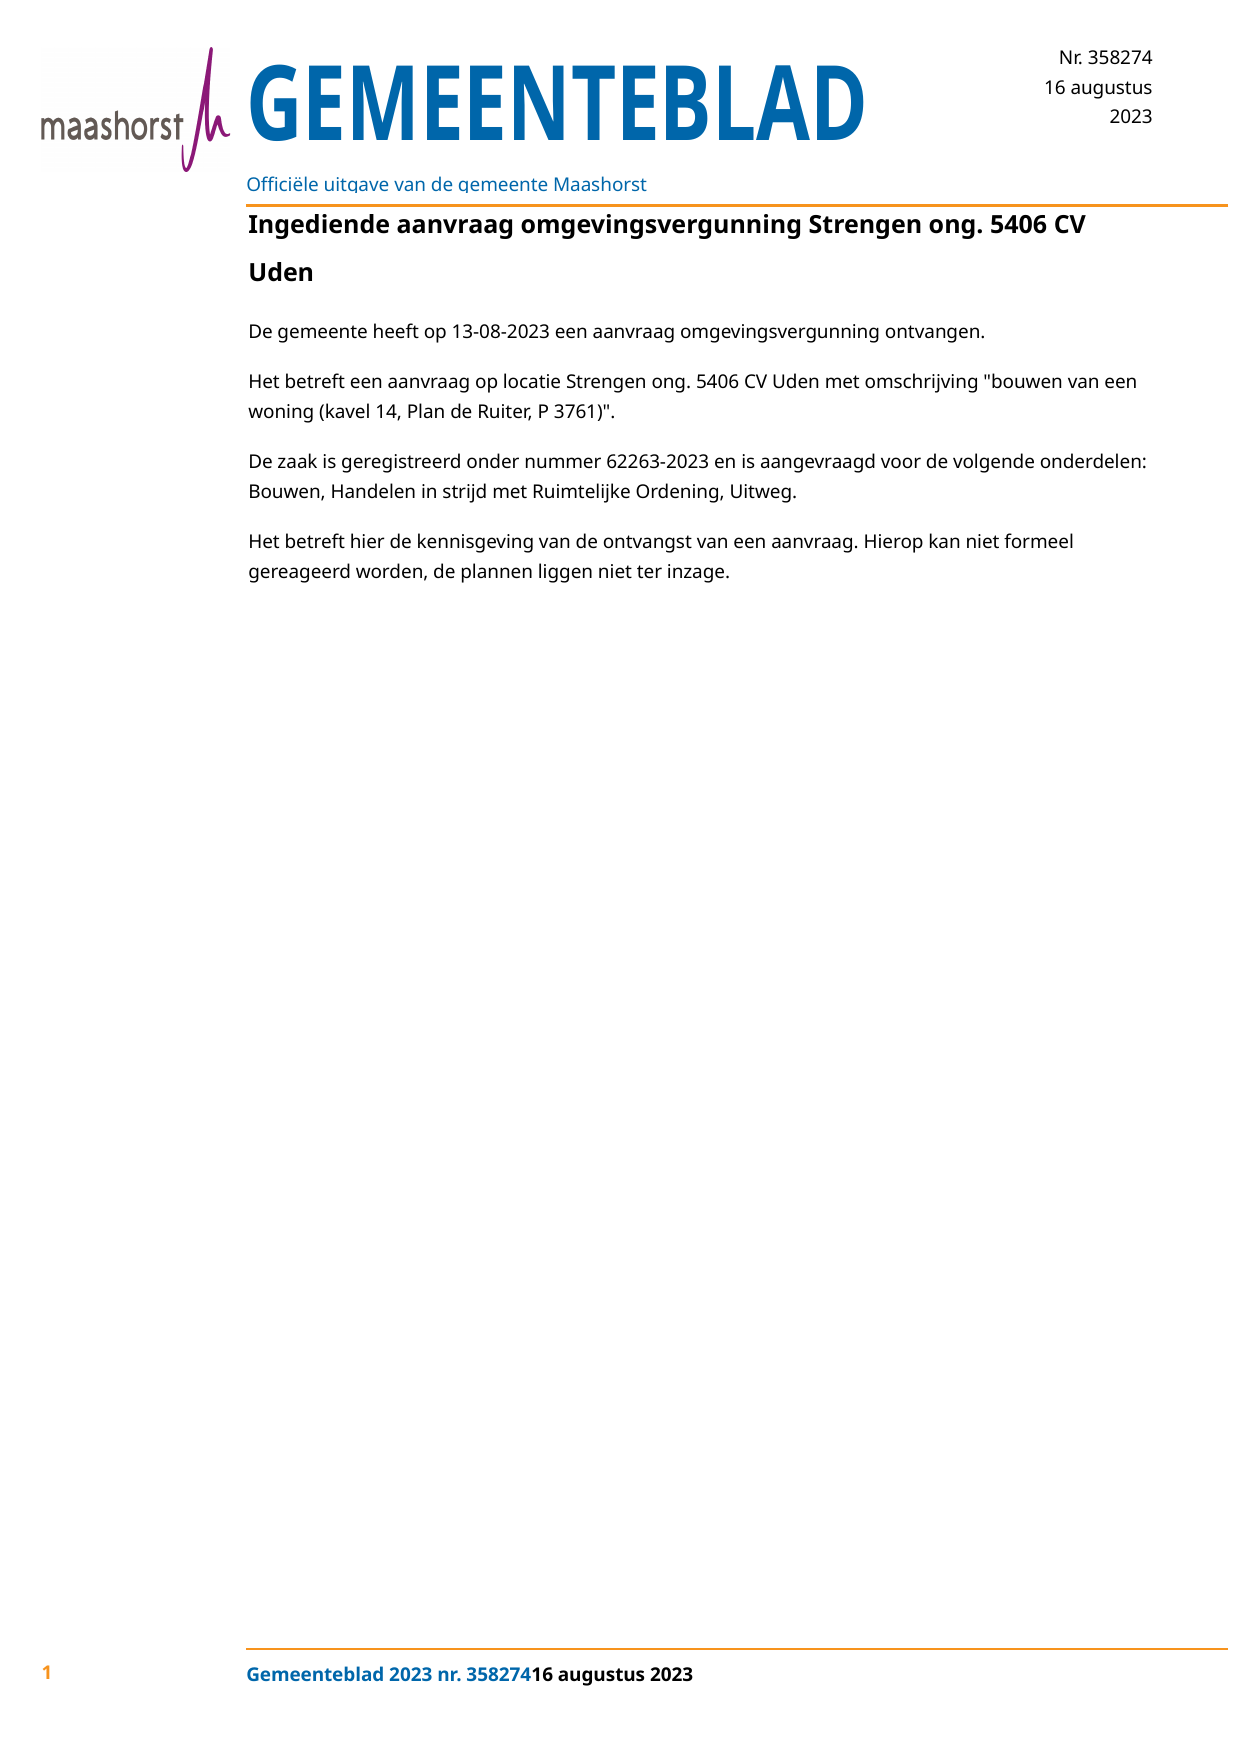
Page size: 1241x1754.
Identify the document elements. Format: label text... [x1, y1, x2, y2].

text De gemeente heeft op 13-08-2023 een aanvraag omgevingsvergunning ontvangen. [248, 318, 1152, 344]
text Het betreft een aanvraag op locatie Strengen ong. 5406 CV Uden met omschrijving "bouwen van een woning (kavel 14, Plan de Ruiter, P 3761)". [248, 368, 1152, 424]
text Ingediende aanvraag omgevingsvergunning Strengen ong. 5406 CV Uden [248, 207, 1152, 288]
text Het betreft hier de kennisgeving van de ontvangst van een aanvraag. Hierop kan niet formeel gereageerd worden, de plannen liggen niet ter inzage. [248, 528, 1152, 584]
text De zaak is geregistreerd onder nummer 62263-2023 en is aangevraagd voor de volgende onderdelen: Bouwen, Handelen in strijd met Ruimtelijke Ordening, Uitweg. [248, 448, 1152, 504]
picture [41, 47, 231, 172]
